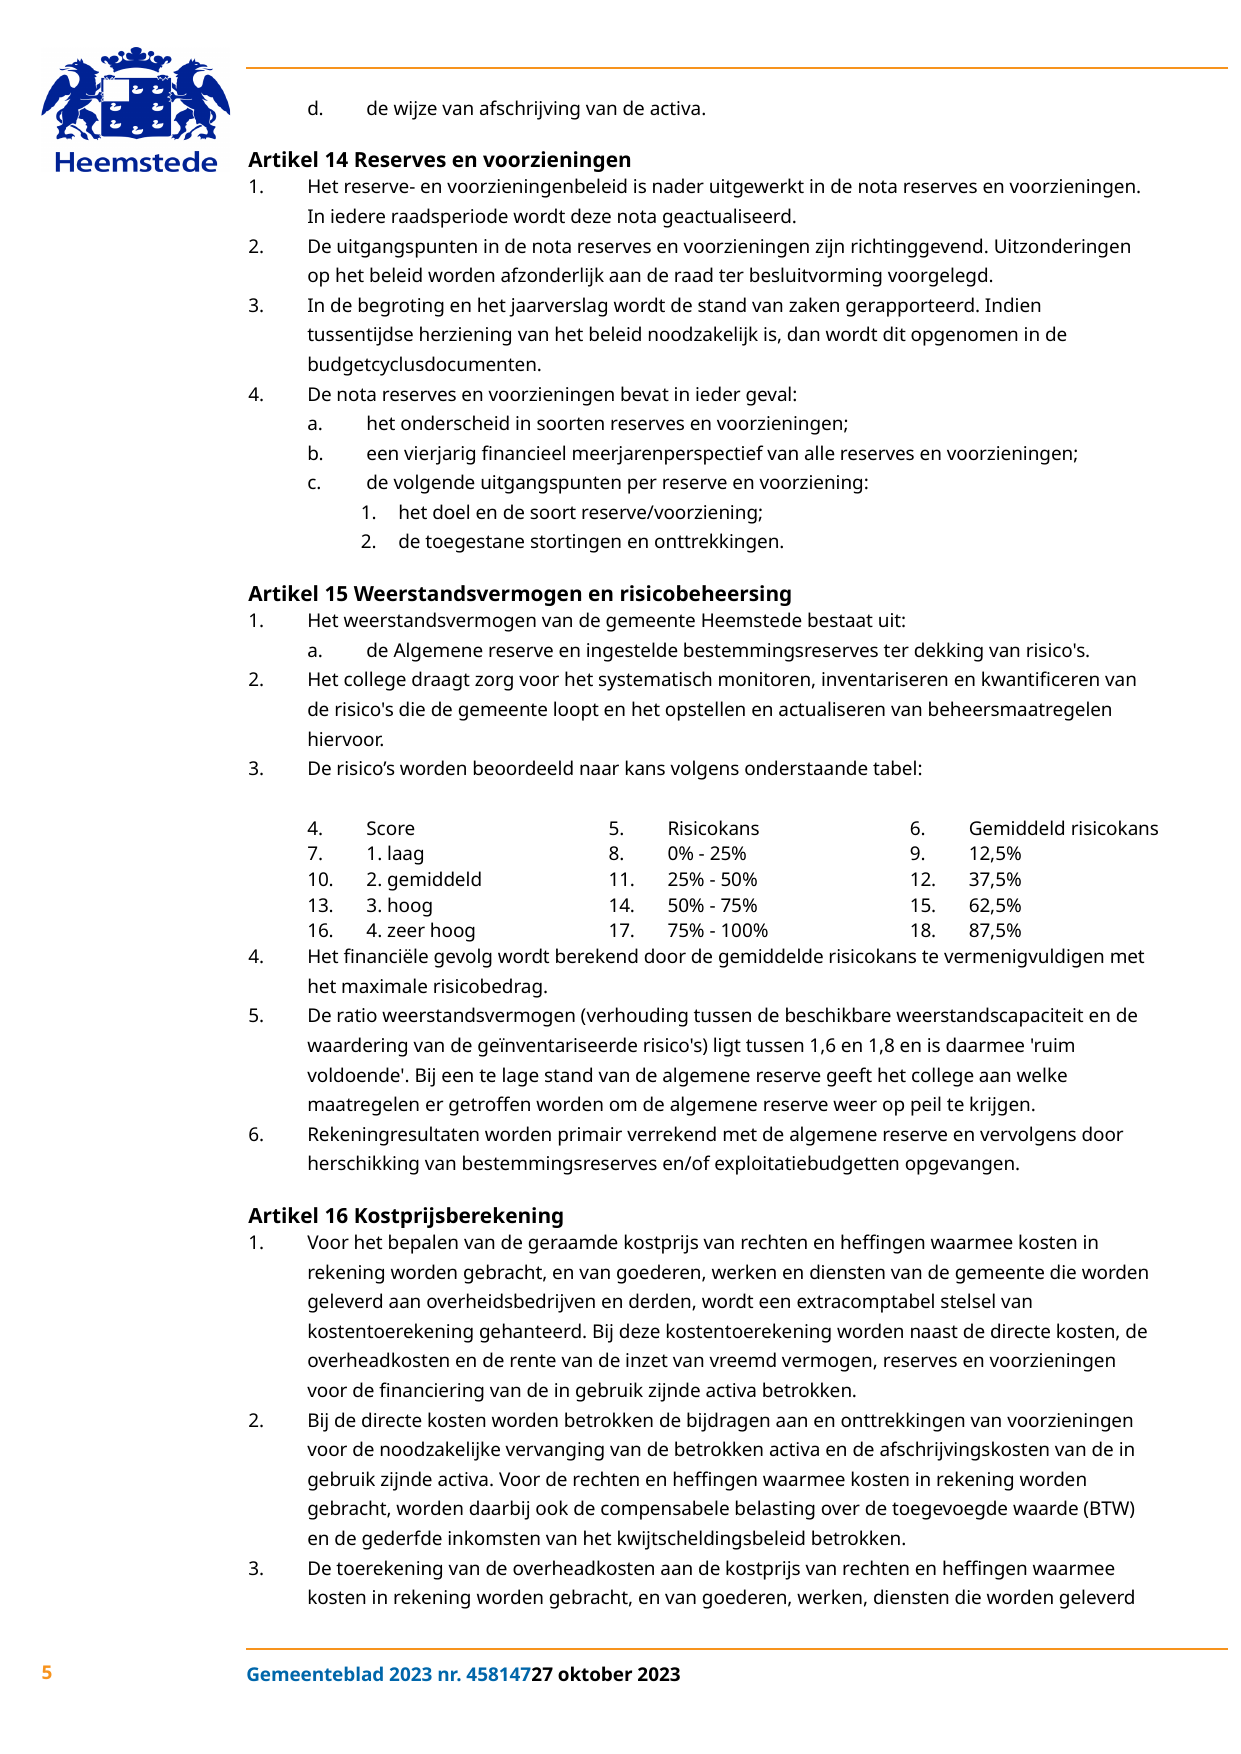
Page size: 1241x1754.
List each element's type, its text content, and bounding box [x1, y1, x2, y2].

list het onderscheid in soorten reserves en voorzieningen; [307, 410, 1152, 436]
list De toerekening van de overheadkosten aan de kostprijs van rechten en heffingen waarmee kosten in rekening worden gebracht, en van goederen, werken, diensten die worden geleverd [248, 1555, 1152, 1610]
list Voor het bepalen van de geraamde kostprijs van rechten en heffingen waarmee kosten in rekening worden gebracht, en van goederen, werken en diensten van de gemeente die worden geleverd aan overheidsbedrijven en derden, wordt een extracomptabel stelsel van kostentoerekening gehanteerd. Bij deze kostentoerekening worden naast de directe kosten, de overheadkosten en de rente van de inzet van vreemd vermogen, reserves en voorzieningen voor de financiering van de in gebruik zijnde activa betrokken. [248, 1229, 1152, 1403]
table_cell 50% - 75% [608, 892, 909, 918]
list het doel en de soort reserve/voorziening; [361, 499, 1152, 525]
list Het financiële gevolg wordt berekend door de gemiddelde risicokans te vermenigvuldigen met het maximale risicobedrag. [248, 943, 1152, 999]
table_header Risicokans [608, 815, 909, 840]
table_cell 25% - 50% [608, 866, 909, 892]
list de wijze van afschrijving van de activa. [307, 95, 1152, 121]
text Artikel 16 Kostprijsberekening [248, 1201, 1152, 1229]
table_header Score [307, 815, 608, 840]
list In de begroting en het jaarverslag wordt de stand van zaken gerapporteerd. Indien tussentijdse herziening van het beleid noodzakelijk is, dan wordt dit opgenomen in de budgetcyclusdocumenten. [248, 292, 1152, 377]
list De ratio weerstandsvermogen (verhouding tussen de beschikbare weerstandscapaciteit en de waardering van de geïnventariseerde risico's) ligt tussen 1,6 en 1,8 en is daarmee 'ruim voldoende'. Bij een te lage stand van de algemene reserve geeft het college aan welke maatregelen er getroffen worden om de algemene reserve weer op peil te krijgen. [248, 1003, 1152, 1117]
list De nota reserves en voorzieningen bevat in ieder geval: [248, 381, 1152, 406]
table_cell 75% - 100% [608, 918, 909, 943]
list Bij de directe kosten worden betrokken de bijdragen aan en onttrekkingen van voorzieningen voor de noodzakelijke vervanging van de betrokken activa en de afschrijvingskosten van de in gebruik zijnde activa. Voor de rechten en heffingen waarmee kosten in rekening worden gebracht, worden daarbij ook de compensabele belasting over de toegevoegde waarde (BTW) en de gederfde inkomsten van het kwijtscheldingsbeleid betrokken. [248, 1407, 1152, 1551]
list De risico’s worden beoordeeld naar kans volgens onderstaande tabel: [248, 755, 1152, 781]
table_cell 4. zeer hoog [307, 918, 608, 943]
list een vierjarig financieel meerjarenperspectief van alle reserves en voorzieningen; [307, 440, 1152, 466]
table_cell 0% - 25% [608, 840, 909, 866]
list Het reserve- en voorzieningenbeleid is nader uitgewerkt in de nota reserves en voorzieningen. In iedere raadsperiode wordt deze nota geactualiseerd. [248, 174, 1152, 229]
table_cell 12,5% [910, 840, 1211, 866]
table_cell 37,5% [910, 866, 1211, 892]
list Het college draagt zorg voor het systematisch monitoren, inventariseren en kwantificeren van de risico's die de gemeente loopt en het opstellen en actualiseren van beheersmaatregelen hiervoor. [248, 667, 1152, 752]
table_cell 62,5% [910, 892, 1211, 918]
text Artikel 14 Reserves en voorzieningen [248, 145, 1152, 174]
list de toegestane stortingen en onttrekkingen. [361, 529, 1152, 554]
table_cell 3. hoog [307, 892, 608, 918]
table_cell 87,5% [910, 918, 1211, 943]
picture [41, 47, 231, 172]
table_cell 2. gemiddeld [307, 866, 608, 892]
list Rekeningresultaten worden primair verrekend met de algemene reserve en vervolgens door herschikking van bestemmingsreserves en/of exploitatiebudgetten opgevangen. [248, 1121, 1152, 1176]
list de volgende uitgangspunten per reserve en voorziening: [307, 469, 1152, 495]
list Het weerstandsvermogen van de gemeente Heemstede bestaat uit: [248, 607, 1152, 633]
list de Algemene reserve en ingestelde bestemmingsreserves ter dekking van risico's. [307, 637, 1152, 663]
table_header Gemiddeld risicokans [910, 815, 1211, 840]
list De uitgangspunten in de nota reserves en voorzieningen zijn richtinggevend. Uitzonderingen op het beleid worden afzonderlijk aan de raad ter besluitvorming voorgelegd. [248, 233, 1152, 288]
table_cell 1. laag [307, 840, 608, 866]
text Artikel 15 Weerstandsvermogen en risicobeheersing [248, 579, 1152, 607]
